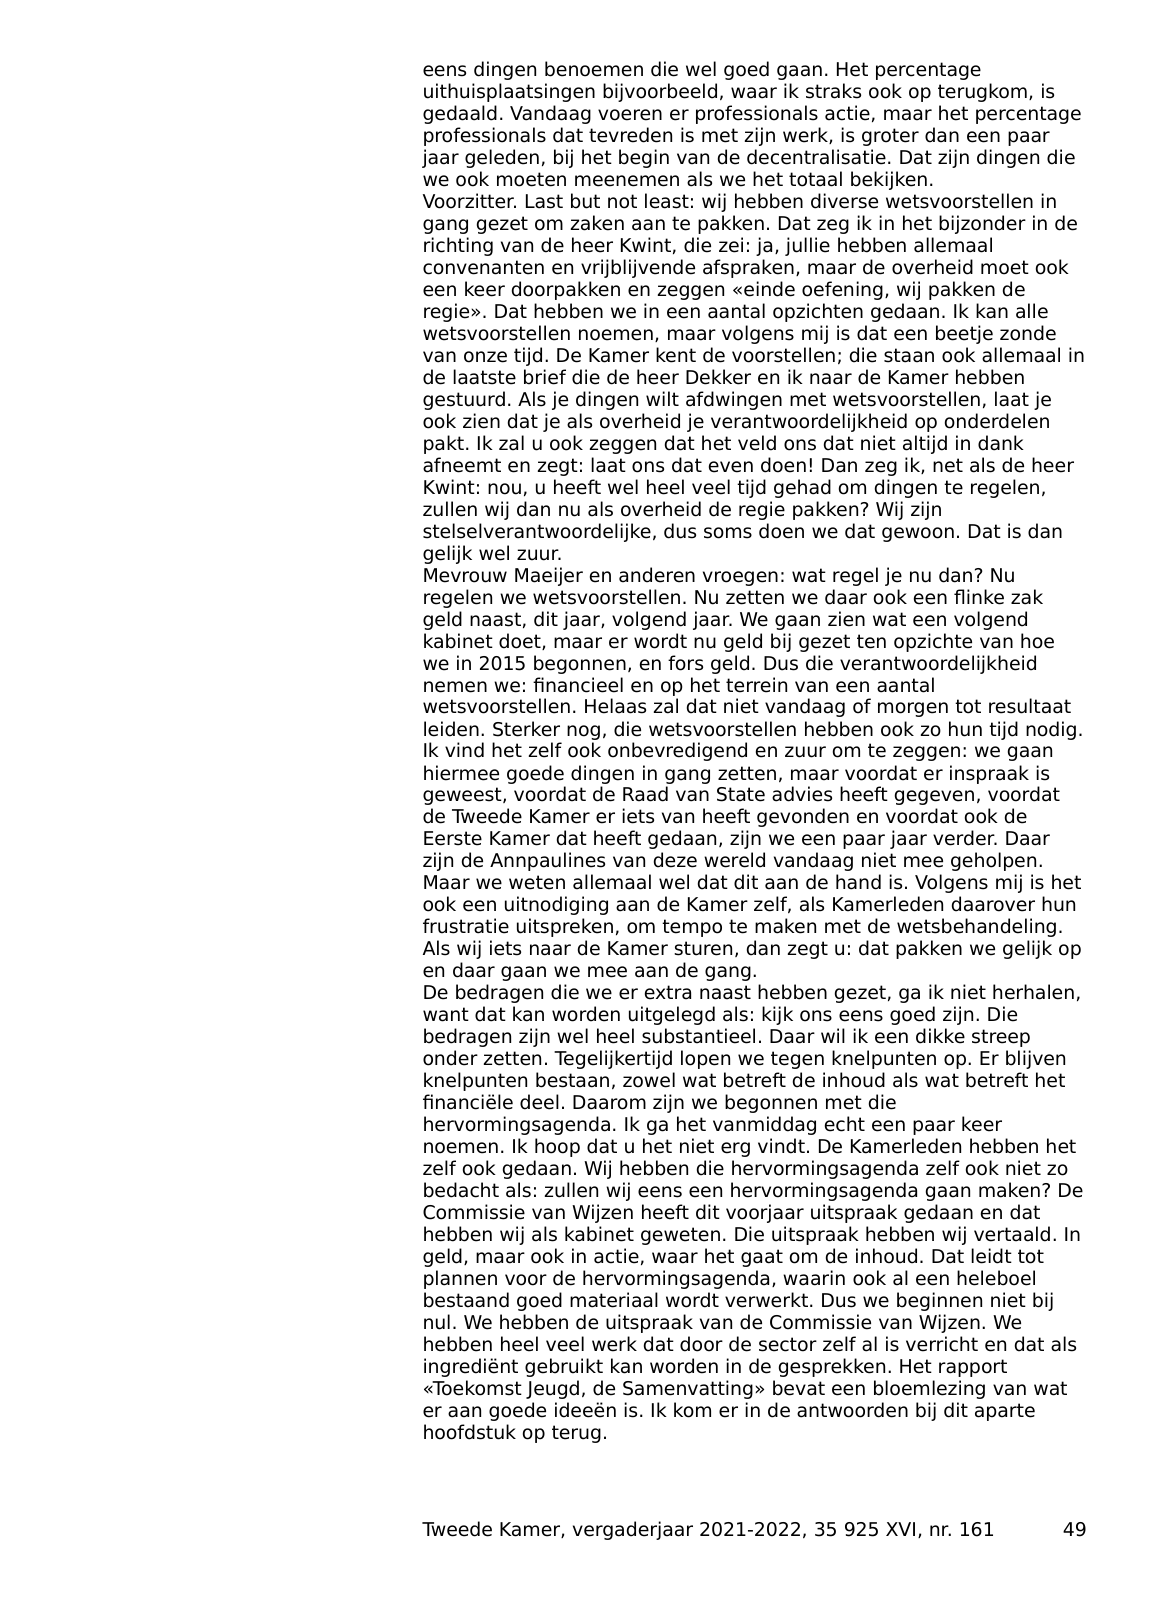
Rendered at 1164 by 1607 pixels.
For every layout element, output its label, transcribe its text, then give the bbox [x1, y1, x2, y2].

text eens dingen benoemen die wel goed gaan. Het percentage uithuisplaatsingen bijvoorbeeld, waar ik straks ook op terugkom, is gedaald. Vandaag voeren er professionals actie, maar het percentage professionals dat tevreden is met zijn werk, is groter dan een paar jaar geleden, bij het begin van de decentralisatie. Dat zijn dingen die we ook moeten meenemen als we het totaal bekijken. [422, 59, 1087, 191]
text Mevrouw Maeijer en anderen vroegen: wat regel je nu dan? Nu regelen we wetsvoorstellen. Nu zetten we daar ook een flinke zak geld naast, dit jaar, volgend jaar. We gaan zien wat een volgend kabinet doet, maar er wordt nu geld bij gezet ten opzichte van hoe we in 2015 begonnen, en fors geld. Dus die verantwoordelijkheid nemen we: financieel en op het terrein van een aantal wetsvoorstellen. Helaas zal dat niet vandaag of morgen tot resultaat leiden. Sterker nog, die wetsvoorstellen hebben ook zo hun tijd nodig. Ik vind het zelf ook onbevredigend en zuur om te zeggen: we gaan hiermee goede dingen in gang zetten, maar voordat er inspraak is geweest, voordat de Raad van State advies heeft gegeven, voordat de Tweede Kamer er iets van heeft gevonden en voordat ook de Eerste Kamer dat heeft gedaan, zijn we een paar jaar verder. Daar zijn de Annpaulines van deze wereld vandaag niet mee geholpen. Maar we weten allemaal wel dat dit aan de hand is. Volgens mij is het ook een uitnodiging aan de Kamer zelf, als Kamerleden daarover hun frustratie uitspreken, om tempo te maken met de wetsbehandeling. Als wij iets naar de Kamer sturen, dan zegt u: dat pakken we gelijk op en daar gaan we mee aan de gang. [422, 564, 1087, 982]
text De bedragen die we er extra naast hebben gezet, ga ik niet herhalen, want dat kan worden uitgelegd als: kijk ons eens goed zijn. Die bedragen zijn wel heel substantieel. Daar wil ik een dikke streep onder zetten. Tegelijkertijd lopen we tegen knelpunten op. Er blijven knelpunten bestaan, zowel wat betreft de inhoud als wat betreft het financiële deel. Daarom zijn we begonnen met die hervormingsagenda. Ik ga het vanmiddag echt een paar keer noemen. Ik hoop dat u het niet erg vindt. De Kamerleden hebben het zelf ook gedaan. Wij hebben die hervormingsagenda zelf ook niet zo bedacht als: zullen wij eens een hervormingsagenda gaan maken? De Commissie van Wijzen heeft dit voorjaar uitspraak gedaan en dat hebben wij als kabinet geweten. Die uitspraak hebben wij vertaald. In geld, maar ook in actie, waar het gaat om de inhoud. Dat leidt tot plannen voor de hervormingsagenda, waarin ook al een heleboel bestaand goed materiaal wordt verwerkt. Dus we beginnen niet bij nul. We hebben de uitspraak van de Commissie van Wijzen. We hebben heel veel werk dat door de sector zelf al is verricht en dat als ingrediënt gebruikt kan worden in de gesprekken. Het rapport «Toekomst Jeugd, de Samenvatting» bevat een bloemlezing van wat er aan goede ideeën is. Ik kom er in de antwoorden bij dit aparte hoofdstuk op terug. [422, 982, 1087, 1444]
text Voorzitter. Last but not least: wij hebben diverse wetsvoorstellen in gang gezet om zaken aan te pakken. Dat zeg ik in het bijzonder in de richting van de heer Kwint, die zei: ja, jullie hebben allemaal convenanten en vrijblijvende afspraken, maar de overheid moet ook een keer doorpakken en zeggen «einde oefening, wij pakken de regie». Dat hebben we in een aantal opzichten gedaan. Ik kan alle wetsvoorstellen noemen, maar volgens mij is dat een beetje zonde van onze tijd. De Kamer kent de voorstellen; die staan ook allemaal in de laatste brief die de heer Dekker en ik naar de Kamer hebben gestuurd. Als je dingen wilt afdwingen met wetsvoorstellen, laat je ook zien dat je als overheid je verantwoordelijkheid op onderdelen pakt. Ik zal u ook zeggen dat het veld ons dat niet altijd in dank afneemt en zegt: laat ons dat even doen! Dan zeg ik, net als de heer Kwint: nou, u heeft wel heel veel tijd gehad om dingen te regelen, zullen wij dan nu als overheid de regie pakken? Wij zijn stelselverantwoordelijke, dus soms doen we dat gewoon. Dat is dan gelijk wel zuur. [422, 191, 1087, 564]
